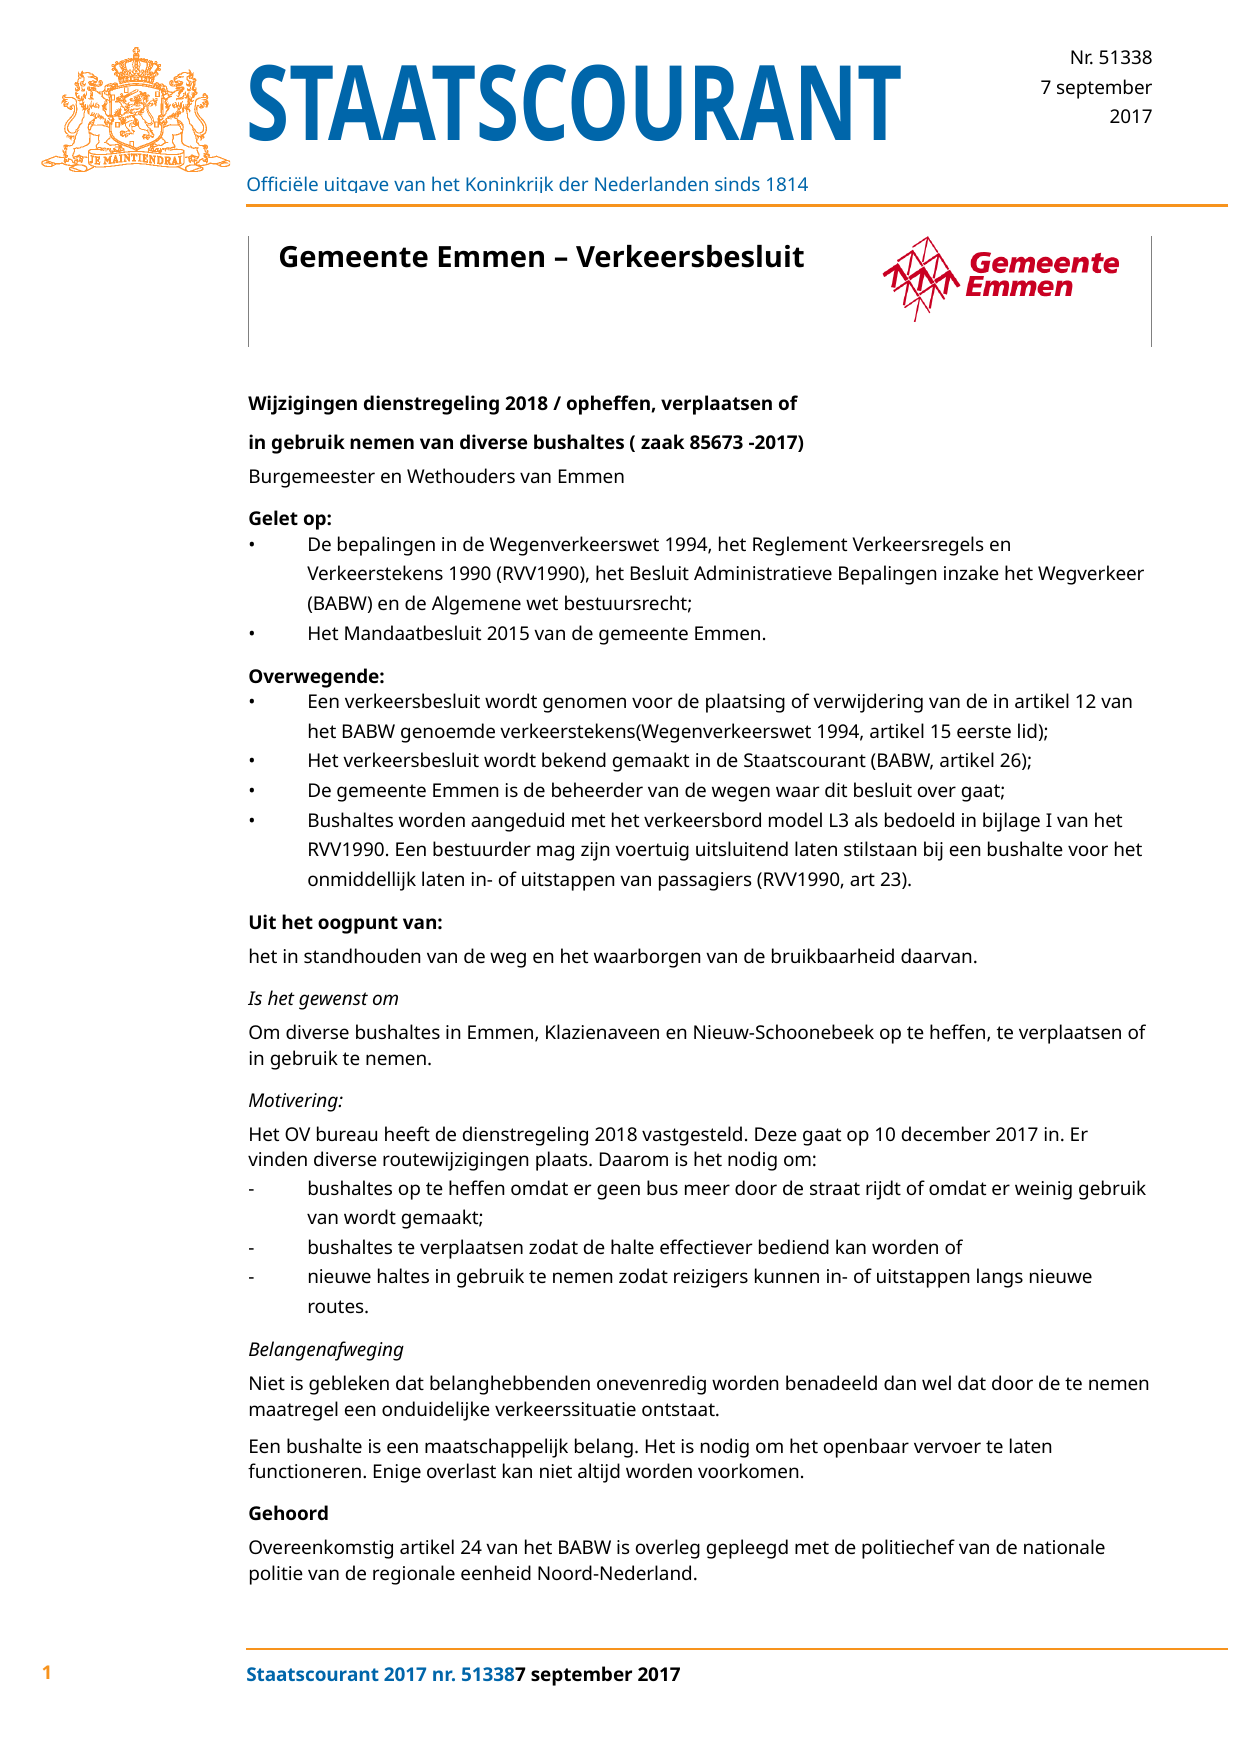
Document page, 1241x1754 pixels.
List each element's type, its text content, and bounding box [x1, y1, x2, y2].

text Gehoord [248, 1500, 1152, 1526]
text Overeenkomstig artikel 24 van het BABW is overleg gepleegd met de politiechef van de nationale politie van de regionale eenheid Noord-Nederland. [248, 1534, 1152, 1586]
text Uit het oogpunt van: [248, 909, 1152, 935]
text Niet is gebleken dat belanghebbenden onevenredig worden benadeeld dan wel dat door de te nemen maatregel een onduidelijke verkeerssituatie ontstaat. [248, 1370, 1152, 1422]
text Gelet op: [248, 505, 1152, 531]
text Overwegende: [248, 663, 1152, 688]
text Belangenafweging [248, 1336, 1152, 1362]
list Bushaltes worden aangeduid met het verkeersbord model L3 als bedoeld in bijlage I van het RVV1990. Een bestuurder mag zijn voertuig uitsluitend laten stilstaan bij een bushalte voor het onmiddellijk laten in- of uitstappen van passagiers (RVV1990, art 23). [248, 807, 1152, 892]
text Burgemeester en Wethouders van Emmen [248, 463, 1152, 489]
text Wijzigingen dienstregeling 2018 / opheffen, verplaatsen of [248, 390, 1152, 416]
list De gemeente Emmen is de beheerder van de wegen waar dit besluit over gaat; [248, 777, 1152, 803]
text Het OV bureau heeft de dienstregeling 2018 vastgesteld. Deze gaat op 10 december 2017 in. Er vinden diverse routewijzigingen plaats. Daarom is het nodig om: [248, 1121, 1152, 1172]
list nieuwe haltes in gebruik te nemen zodat reizigers kunnen in- of uitstappen langs nieuwe routes. [248, 1264, 1152, 1319]
picture [41, 47, 231, 172]
list De bepalingen in de Wegenverkeerswet 1994, het Reglement Verkeersregels en Verkeerstekens 1990 (RVV1990), het Besluit Administratieve Bepalingen inzake het Wegverkeer (BABW) en de Algemene wet bestuursrecht; [248, 531, 1152, 616]
text in gebruik nemen van diverse bushaltes ( zaak 85673 -2017) [248, 429, 1152, 455]
picture [882, 236, 1119, 322]
list Het Mandaatbesluit 2015 van de gemeente Emmen. [248, 620, 1152, 645]
table_header [850, 236, 1151, 347]
list Een verkeersbesluit wordt genomen voor de plaatsing of verwijdering van de in artikel 12 van het BABW genoemde verkeerstekens(Wegenverkeerswet 1994, artikel 15 eerste lid); [248, 688, 1152, 744]
list bushaltes op te heffen omdat er geen bus meer door de straat rijdt of omdat er weinig gebruik van wordt gemaakt; [248, 1175, 1152, 1230]
list Het verkeersbesluit wordt bekend gemaakt in de Staatscourant (BABW, artikel 26); [248, 748, 1152, 773]
list bushaltes te verplaatsen zodat de halte effectiever bediend kan worden of [248, 1234, 1152, 1260]
text Een bushalte is een maatschappelijk belang. Het is nodig om het openbaar vervoer te laten functioneren. Enige overlast kan niet altijd worden voorkomen. [248, 1433, 1152, 1484]
text Is het gewenst om [248, 985, 1152, 1011]
text Om diverse bushaltes in Emmen, Klazienaveen en Nieuw-Schoonebeek op te heffen, te verplaatsen of in gebruik te nemen. [248, 1019, 1152, 1071]
table_header Gemeente Emmen – Verkeersbesluit [249, 236, 850, 347]
text het in standhouden van de weg en het waarborgen van de bruikbaarheid daarvan. [248, 943, 1152, 969]
text Motivering: [248, 1087, 1152, 1112]
